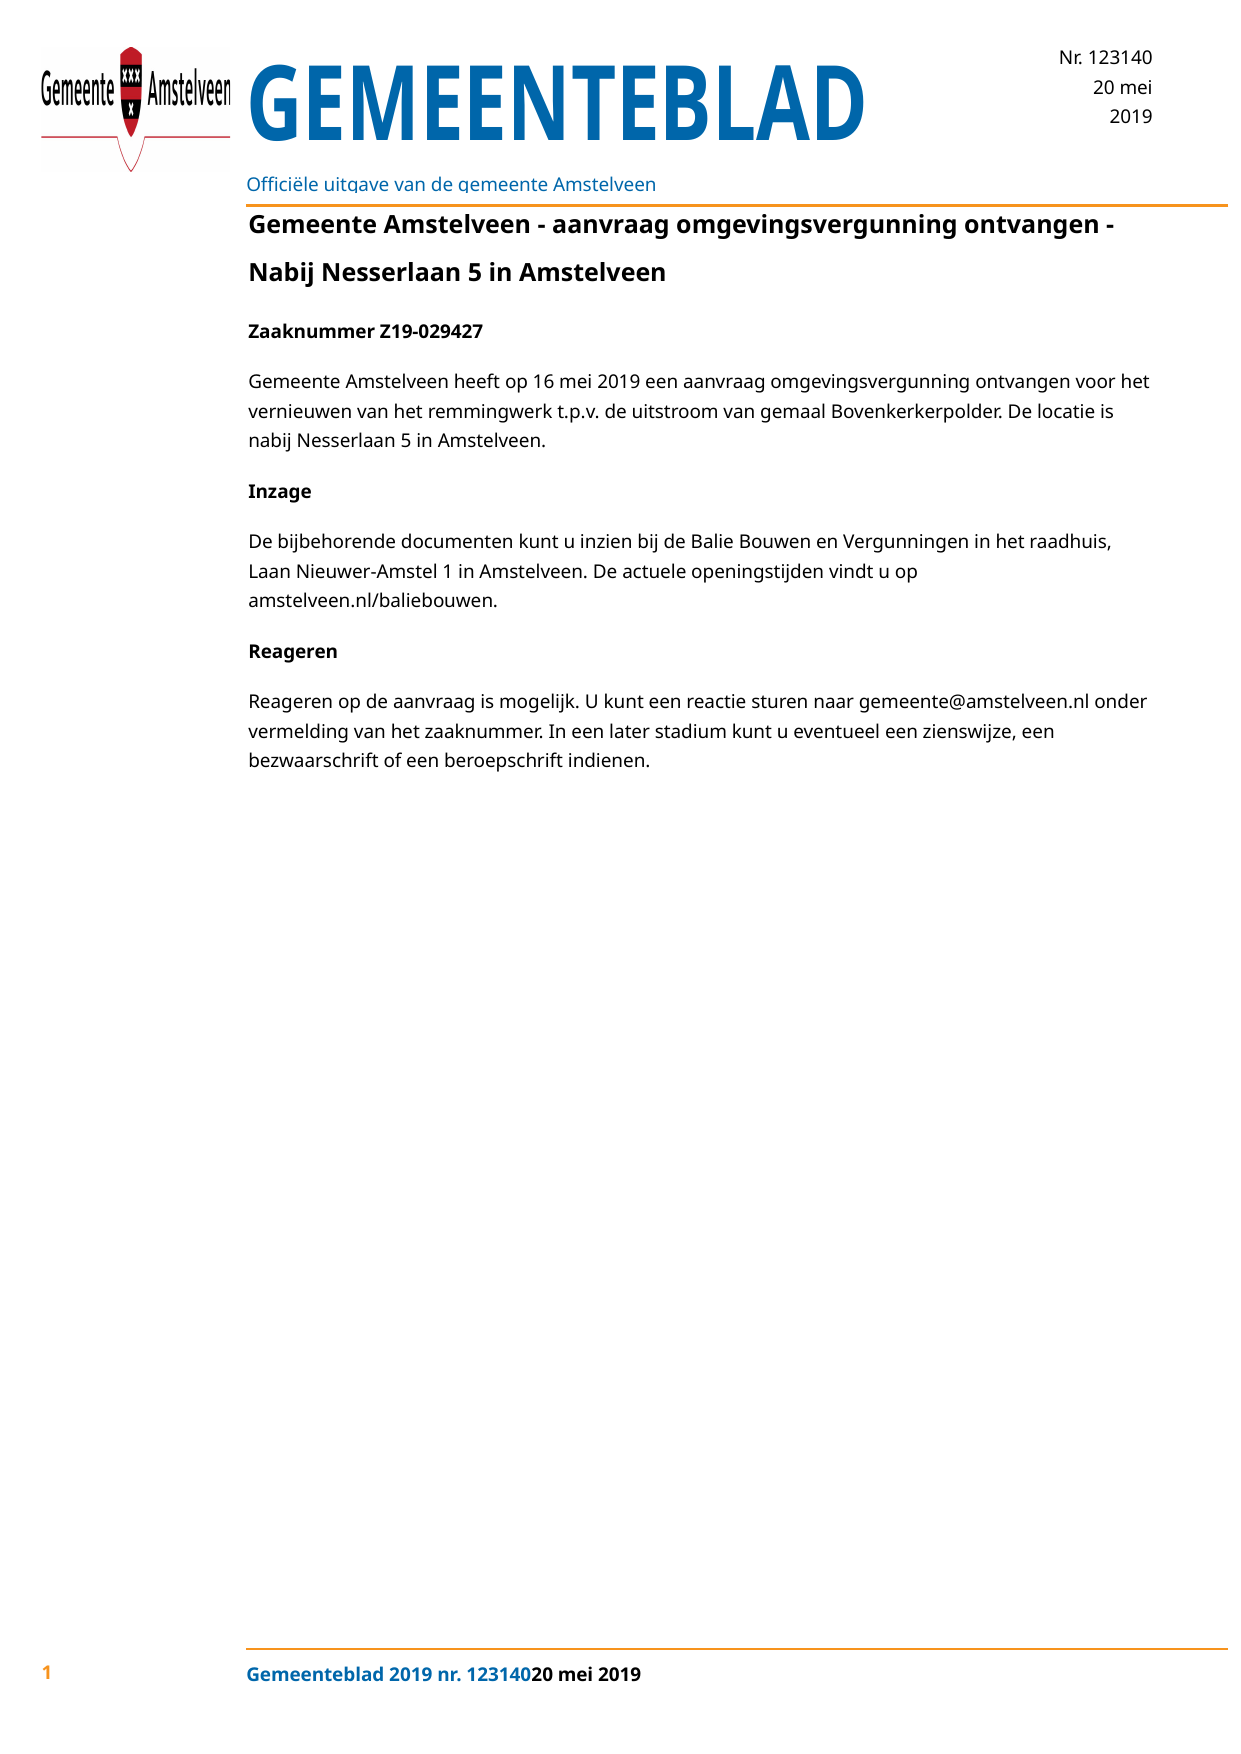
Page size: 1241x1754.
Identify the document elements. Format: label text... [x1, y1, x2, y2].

text Inzage [248, 478, 1152, 504]
text Reageren op de aanvraag is mogelijk. U kunt een reactie sturen naar gemeente@amstelveen.nl onder vermelding van het zaaknummer. In een later stadium kunt u eventueel een zienswijze, een bezwaarschrift of een beroepschrift indienen. [248, 688, 1152, 773]
picture [41, 47, 231, 172]
text Zaaknummer Z19-029427 [248, 318, 1152, 344]
text Reageren [248, 638, 1152, 664]
text Gemeente Amstelveen - aanvraag omgevingsvergunning ontvangen - Nabij Nesserlaan 5 in Amstelveen [248, 207, 1152, 288]
text De bijbehorende documenten kunt u inzien bij de Balie Bouwen en Vergunningen in het raadhuis, Laan Nieuwer-Amstel 1 in Amstelveen. De actuele openingstijden vindt u op amstelveen.nl/baliebouwen. [248, 528, 1152, 613]
text Gemeente Amstelveen heeft op 16 mei 2019 een aanvraag omgevingsvergunning ontvangen voor het vernieuwen van het remmingwerk t.p.v. de uitstroom van gemaal Bovenkerkerpolder. De locatie is nabij Nesserlaan 5 in Amstelveen. [248, 368, 1152, 453]
